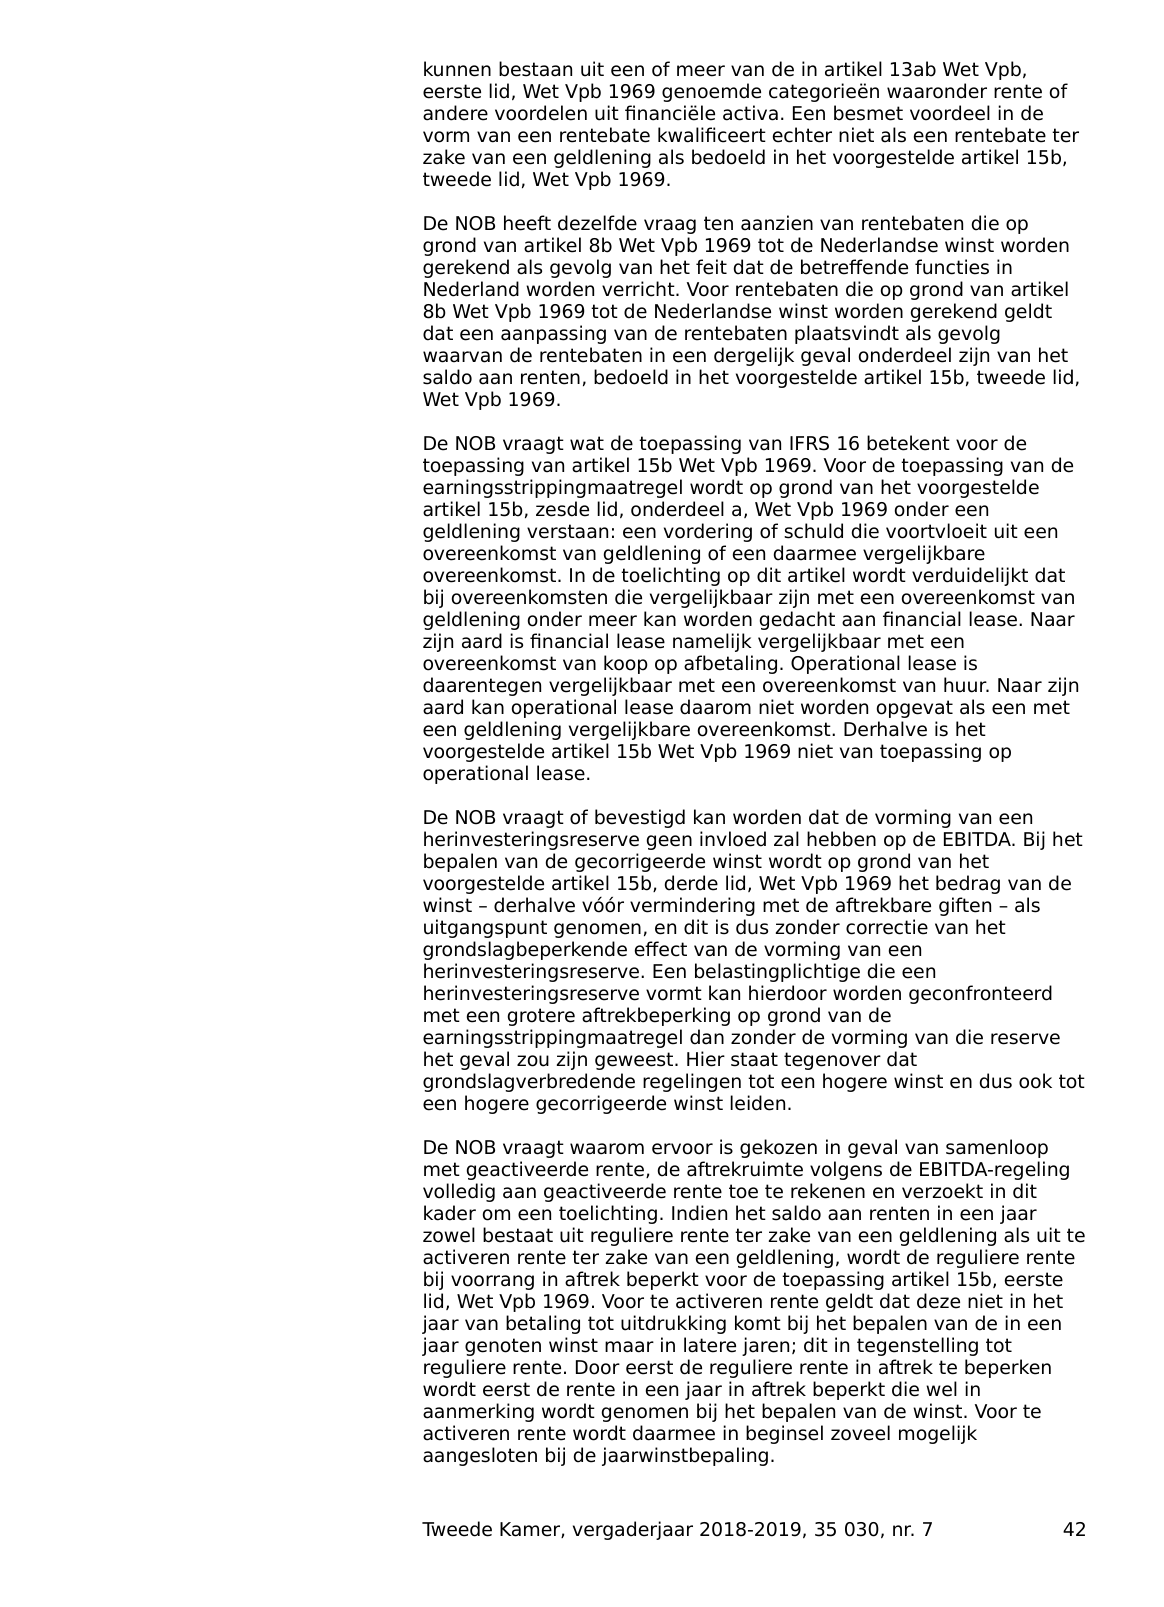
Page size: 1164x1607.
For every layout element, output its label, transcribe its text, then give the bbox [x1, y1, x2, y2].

text De NOB heeft dezelfde vraag ten aanzien van rentebaten die op grond van artikel 8b Wet Vpb 1969 tot de Nederlandse winst worden gerekend als gevolg van het feit dat de betreffende functies in Nederland worden verricht. Voor rentebaten die op grond van artikel 8b Wet Vpb 1969 tot de Nederlandse winst worden gerekend geldt dat een aanpassing van de rentebaten plaatsvindt als gevolg waarvan de rentebaten in een dergelijk geval onderdeel zijn van het saldo aan renten, bedoeld in het voorgestelde artikel 15b, tweede lid, Wet Vpb 1969. [422, 213, 1087, 411]
text De NOB vraagt waarom ervoor is gekozen in geval van samenloop met geactiveerde rente, de aftrekruimte volgens de EBITDA-regeling volledig aan geactiveerde rente toe te rekenen en verzoekt in dit kader om een toelichting. Indien het saldo aan renten in een jaar zowel bestaat uit reguliere rente ter zake van een geldlening als uit te activeren rente ter zake van een geldlening, wordt de reguliere rente bij voorrang in aftrek beperkt voor de toepassing artikel 15b, eerste lid, Wet Vpb 1969. Voor te activeren rente geldt dat deze niet in het jaar van betaling tot uitdrukking komt bij het bepalen van de in een jaar genoten winst maar in latere jaren; dit in tegenstelling tot reguliere rente. Door eerst de reguliere rente in aftrek te beperken wordt eerst de rente in een jaar in aftrek beperkt die wel in aanmerking wordt genomen bij het bepalen van de winst. Voor te activeren rente wordt daarmee in beginsel zoveel mogelijk aangesloten bij de jaarwinstbepaling. [422, 1137, 1087, 1467]
text De NOB vraagt of bevestigd kan worden dat de vorming van een herinvesteringsreserve geen invloed zal hebben op de EBITDA. Bij het bepalen van de gecorrigeerde winst wordt op grond van het voorgestelde artikel 15b, derde lid, Wet Vpb 1969 het bedrag van de winst – derhalve vóór vermindering met de aftrekbare giften – als uitgangspunt genomen, en dit is dus zonder correctie van het grondslagbeperkende effect van de vorming van een herinvesteringsreserve. Een belastingplichtige die een herinvesteringsreserve vormt kan hierdoor worden geconfronteerd met een grotere aftrekbeperking op grond van de earningsstrippingmaatregel dan zonder de vorming van die reserve het geval zou zijn geweest. Hier staat tegenover dat grondslagverbredende regelingen tot een hogere winst en dus ook tot een hogere gecorrigeerde winst leiden. [422, 807, 1087, 1115]
text De NOB vraagt wat de toepassing van IFRS 16 betekent voor de toepassing van artikel 15b Wet Vpb 1969. Voor de toepassing van de earningsstrippingmaatregel wordt op grond van het voorgestelde artikel 15b, zesde lid, onderdeel a, Wet Vpb 1969 onder een geldlening verstaan: een vordering of schuld die voortvloeit uit een overeenkomst van geldlening of een daarmee vergelijkbare overeenkomst. In de toelichting op dit artikel wordt verduidelijkt dat bij overeenkomsten die vergelijkbaar zijn met een overeenkomst van geldlening onder meer kan worden gedacht aan financial lease. Naar zijn aard is financial lease namelijk vergelijkbaar met een overeenkomst van koop op afbetaling. Operational lease is daarentegen vergelijkbaar met een overeenkomst van huur. Naar zijn aard kan operational lease daarom niet worden opgevat als een met een geldlening vergelijkbare overeenkomst. Derhalve is het voorgestelde artikel 15b Wet Vpb 1969 niet van toepassing op operational lease. [422, 433, 1087, 785]
text kunnen bestaan uit een of meer van de in artikel 13ab Wet Vpb, eerste lid, Wet Vpb 1969 genoemde categorieën waaronder rente of andere voordelen uit financiële activa. Een besmet voordeel in de vorm van een rentebate kwalificeert echter niet als een rentebate ter zake van een geldlening als bedoeld in het voorgestelde artikel 15b, tweede lid, Wet Vpb 1969. [422, 59, 1087, 191]
